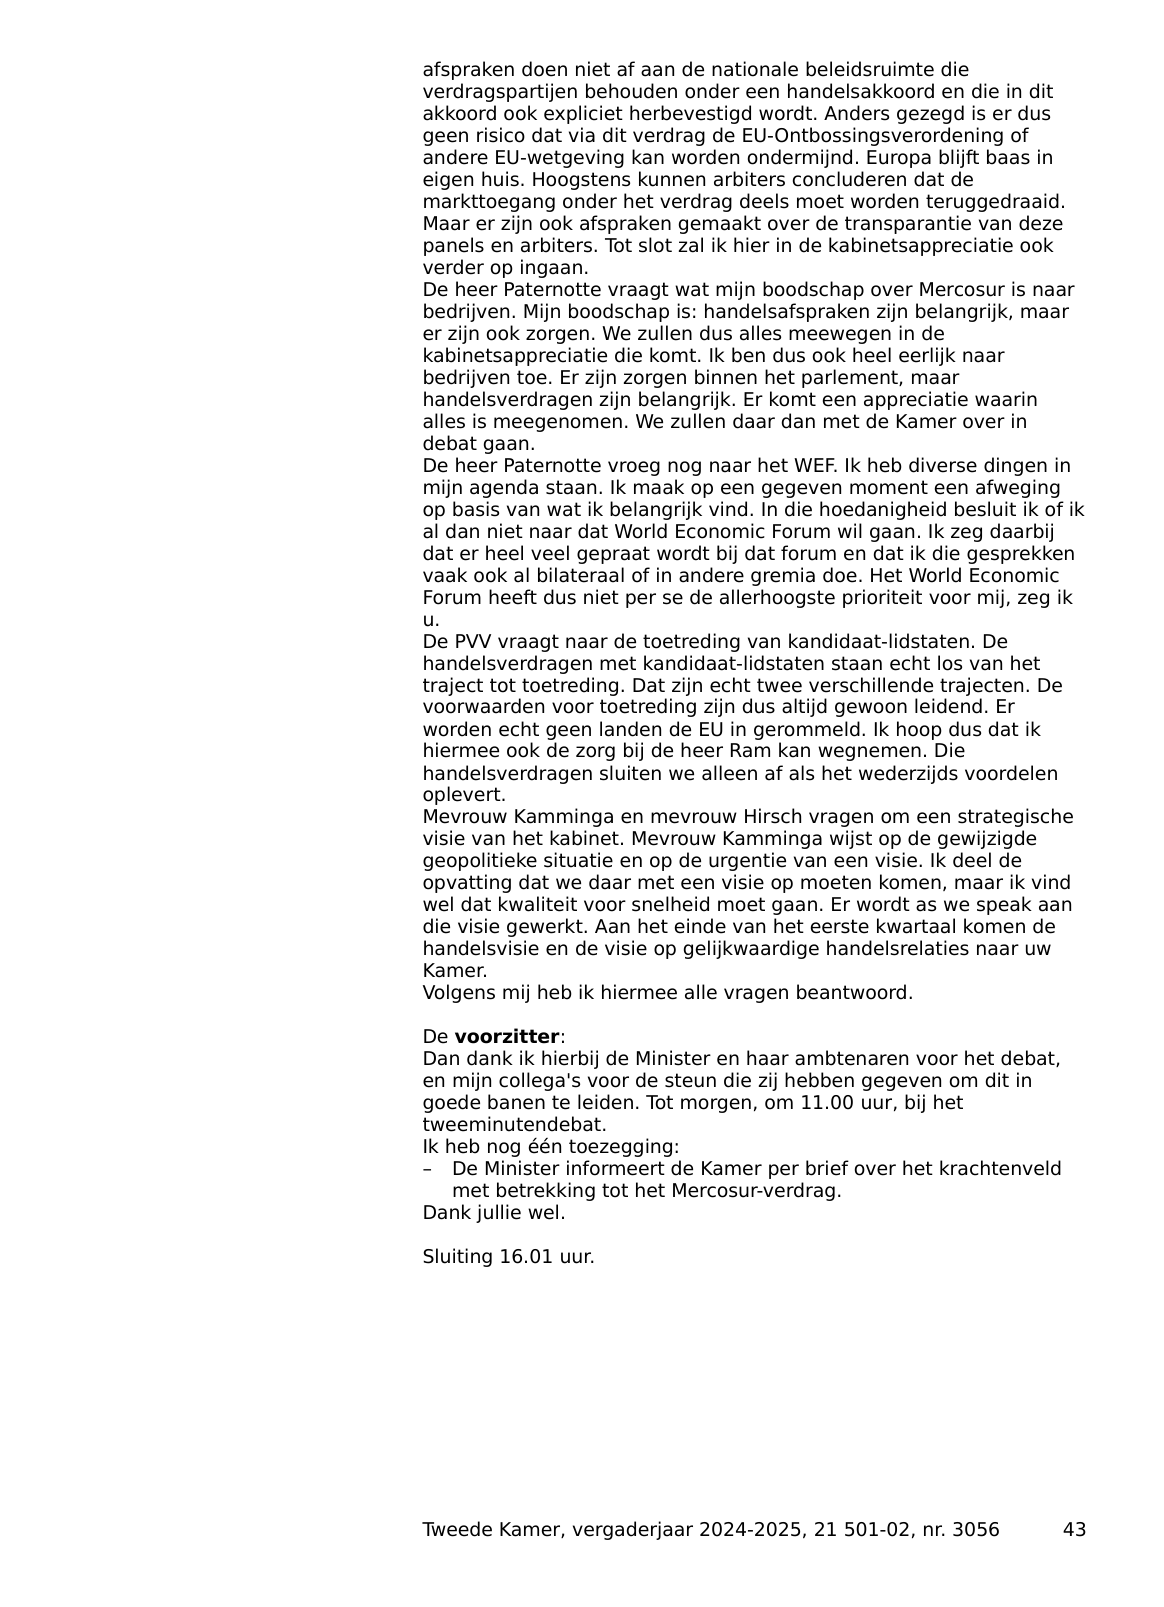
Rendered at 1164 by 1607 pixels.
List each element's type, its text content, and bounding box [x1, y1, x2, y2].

text Volgens mij heb ik hiermee alle vragen beantwoord. [422, 982, 1087, 1004]
text De PVV vraagt naar de toetreding van kandidaat-lidstaten. De handelsverdragen met kandidaat-lidstaten staan echt los van het traject tot toetreding. Dat zijn echt twee verschillende trajecten. De voorwaarden voor toetreding zijn dus altijd gewoon leidend. Er worden echt geen landen de EU in gerommeld. Ik hoop dus dat ik hiermee ook de zorg bij de heer Ram kan wegnemen. Die handelsverdragen sluiten we alleen af als het wederzijds voordelen oplevert. [422, 631, 1087, 806]
text afspraken doen niet af aan de nationale beleidsruimte die verdragspartijen behouden onder een handelsakkoord en die in dit akkoord ook expliciet herbevestigd wordt. Anders gezegd is er dus geen risico dat via dit verdrag de EU-Ontbossingsverordening of andere EU-wetgeving kan worden ondermijnd. Europa blijft baas in eigen huis. Hoogstens kunnen arbiters concluderen dat de markttoegang onder het verdrag deels moet worden teruggedraaid. Maar er zijn ook afspraken gemaakt over de transparantie van deze panels en arbiters. Tot slot zal ik hier in de kabinetsappreciatie ook verder op ingaan. [422, 59, 1087, 279]
text Dank jullie wel. [422, 1202, 1087, 1224]
text Sluiting 16.01 uur. [422, 1246, 1087, 1268]
text De heer Paternotte vroeg nog naar het WEF. Ik heb diverse dingen in mijn agenda staan. Ik maak op een gegeven moment een afweging op basis van wat ik belangrijk vind. In die hoedanigheid besluit ik of ik al dan niet naar dat World Economic Forum wil gaan. Ik zeg daarbij dat er heel veel gepraat wordt bij dat forum en dat ik die gesprekken vaak ook al bilateraal of in andere gremia doe. Het World Economic Forum heeft dus niet per se de allerhoogste prioriteit voor mij, zeg ik u. [422, 455, 1087, 631]
text Mevrouw Kamminga en mevrouw Hirsch vragen om een strategische visie van het kabinet. Mevrouw Kamminga wijst op de gewijzigde geopolitieke situatie en op de urgentie van een visie. Ik deel de opvatting dat we daar met een visie op moeten komen, maar ik vind wel dat kwaliteit voor snelheid moet gaan. Er wordt as we speak aan die visie gewerkt. Aan het einde van het eerste kwartaal komen de handelsvisie en de visie op gelijkwaardige handelsrelaties naar uw Kamer. [422, 806, 1087, 982]
text Ik heb nog één toezegging: [422, 1136, 1087, 1158]
text Dan dank ik hierbij de Minister en haar ambtenaren voor het debat, en mijn collega's voor de steun die zij hebben gegeven om dit in goede banen te leiden. Tot morgen, om 11.00 uur, bij het tweeminutendebat. [422, 1048, 1087, 1136]
text – De Minister informeert de Kamer per brief over het krachtenveld met betrekking tot het Mercosur-verdrag. [422, 1158, 1087, 1202]
text De voorzitter: [422, 1026, 1087, 1048]
text De heer Paternotte vraagt wat mijn boodschap over Mercosur is naar bedrijven. Mijn boodschap is: handelsafspraken zijn belangrijk, maar er zijn ook zorgen. We zullen dus alles meewegen in de kabinetsappreciatie die komt. Ik ben dus ook heel eerlijk naar bedrijven toe. Er zijn zorgen binnen het parlement, maar handelsverdragen zijn belangrijk. Er komt een appreciatie waarin alles is meegenomen. We zullen daar dan met de Kamer over in debat gaan. [422, 279, 1087, 455]
